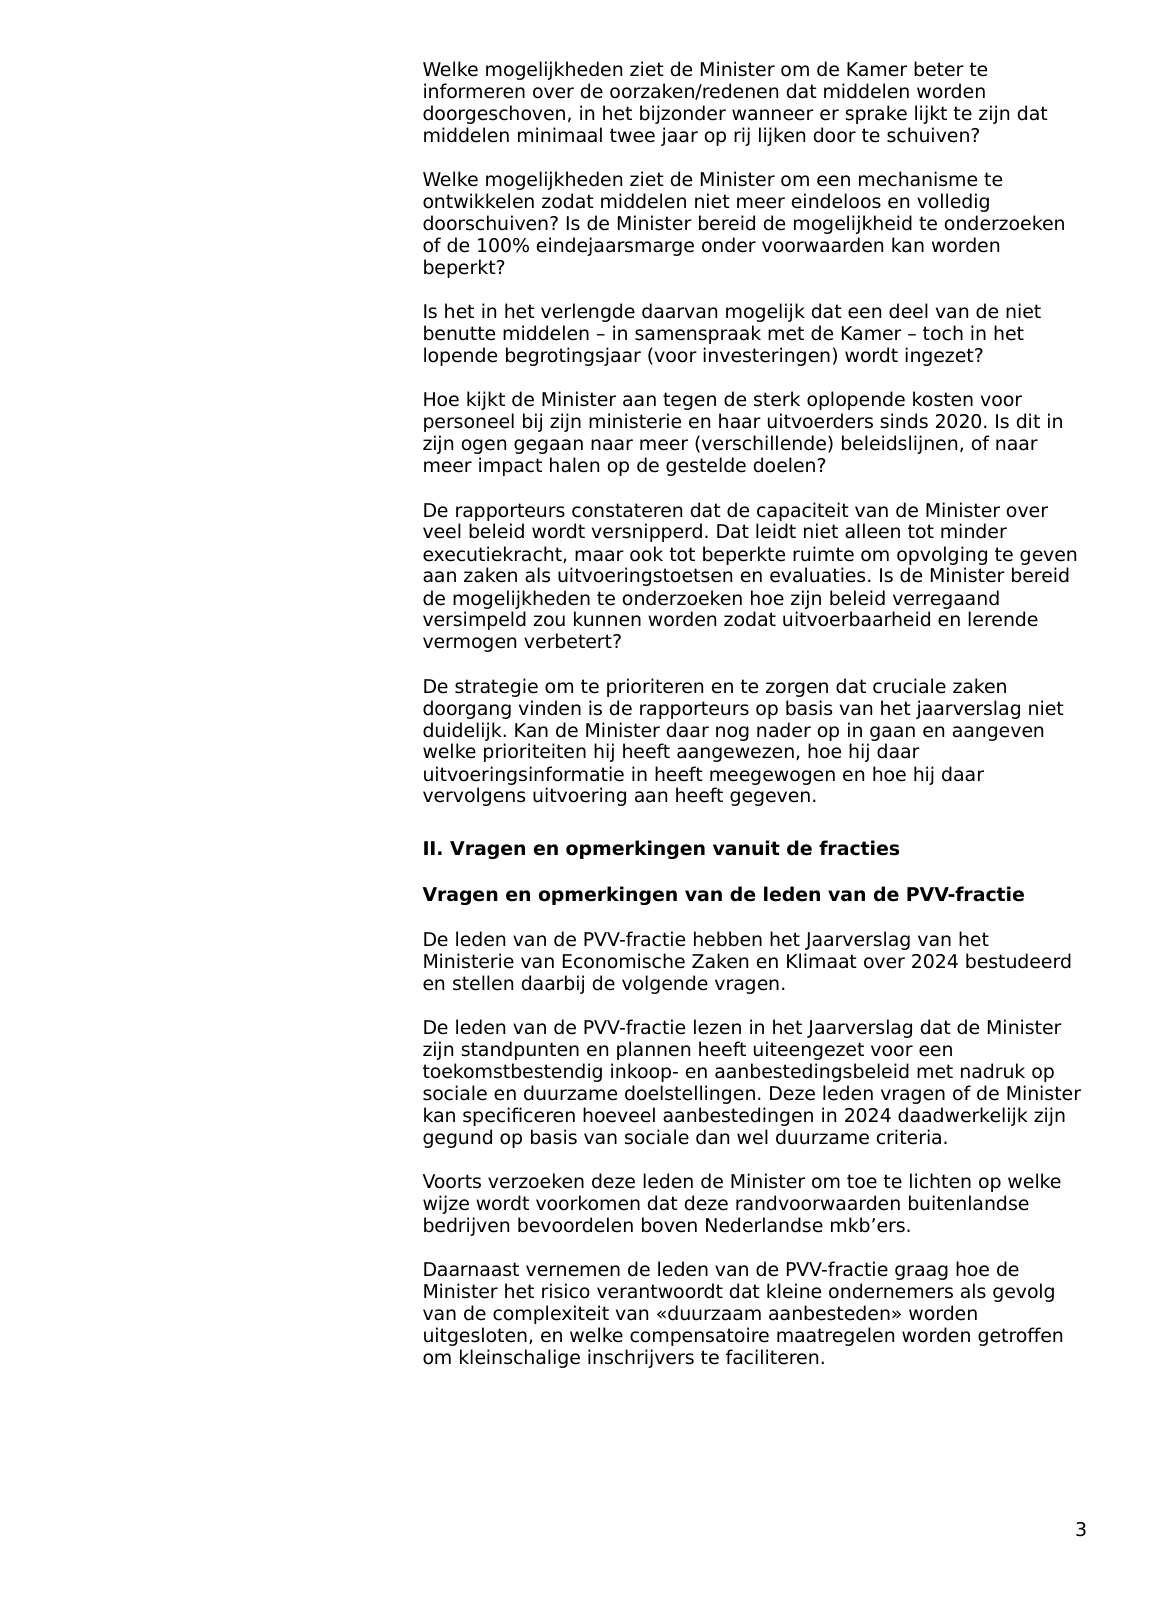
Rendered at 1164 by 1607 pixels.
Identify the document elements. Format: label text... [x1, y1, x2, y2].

text Welke mogelijkheden ziet de Minister om een mechanisme te ontwikkelen zodat middelen niet meer eindeloos en volledig doorschuiven? Is de Minister bereid de mogelijkheid te onderzoeken of de 100% eindejaarsmarge onder voorwaarden kan worden beperkt? [422, 169, 1087, 279]
subtitle Vragen en opmerkingen van de leden van de PVV-fractie [422, 884, 1087, 906]
text De rapporteurs constateren dat de capaciteit van de Minister over veel beleid wordt versnipperd. Dat leidt niet alleen tot minder executiekracht, maar ook tot beperkte ruimte om opvolging te geven aan zaken als uitvoeringstoetsen en evaluaties. Is de Minister bereid de mogelijkheden te onderzoeken hoe zijn beleid verregaand versimpeld zou kunnen worden zodat uitvoerbaarheid en lerende vermogen verbetert? [422, 499, 1087, 653]
text De leden van de PVV-fractie lezen in het Jaarverslag dat de Minister zijn standpunten en plannen heeft uiteengezet voor een toekomstbestendig inkoop- en aanbestedingsbeleid met nadruk op sociale en duurzame doelstellingen. Deze leden vragen of de Minister kan specificeren hoeveel aanbestedingen in 2024 daadwerkelijk zijn gegund op basis van sociale dan wel duurzame criteria. [422, 1017, 1087, 1148]
subtitle II. Vragen en opmerkingen vanuit de fracties [422, 837, 1087, 859]
text De leden van de PVV-fractie hebben het Jaarverslag van het Ministerie van Economische Zaken en Klimaat over 2024 bestudeerd en stellen daarbij de volgende vragen. [422, 928, 1087, 994]
text De strategie om te prioriteren en te zorgen dat cruciale zaken doorgang vinden is de rapporteurs op basis van het jaarverslag niet duidelijk. Kan de Minister daar nog nader op in gaan en aangeven welke prioriteiten hij heeft aangewezen, hoe hij daar uitvoeringsinformatie in heeft meegewogen en hoe hij daar vervolgens uitvoering aan heeft gegeven. [422, 676, 1087, 807]
text Welke mogelijkheden ziet de Minister om de Kamer beter te informeren over de oorzaken/redenen dat middelen worden doorgeschoven, in het bijzonder wanneer er sprake lijkt te zijn dat middelen minimaal twee jaar op rij lijken door te schuiven? [422, 59, 1087, 147]
text Is het in het verlengde daarvan mogelijk dat een deel van de niet benutte middelen – in samenspraak met de Kamer – toch in het lopende begrotingsjaar (voor investeringen) wordt ingezet? [422, 301, 1087, 367]
text Hoe kijkt de Minister aan tegen de sterk oplopende kosten voor personeel bij zijn ministerie en haar uitvoerders sinds 2020. Is dit in zijn ogen gegaan naar meer (verschillende) beleidslijnen, of naar meer impact halen op de gestelde doelen? [422, 389, 1087, 477]
text Daarnaast vernemen de leden van de PVV-fractie graag hoe de Minister het risico verantwoordt dat kleine ondernemers als gevolg van de complexiteit van «duurzaam aanbesteden» worden uitgesloten, en welke compensatoire maatregelen worden getroffen om kleinschalige inschrijvers te faciliteren. [422, 1259, 1087, 1369]
text Voorts verzoeken deze leden de Minister om toe te lichten op welke wijze wordt voorkomen dat deze randvoorwaarden buitenlandse bedrijven bevoordelen boven Nederlandse mkb’ers. [422, 1171, 1087, 1237]
